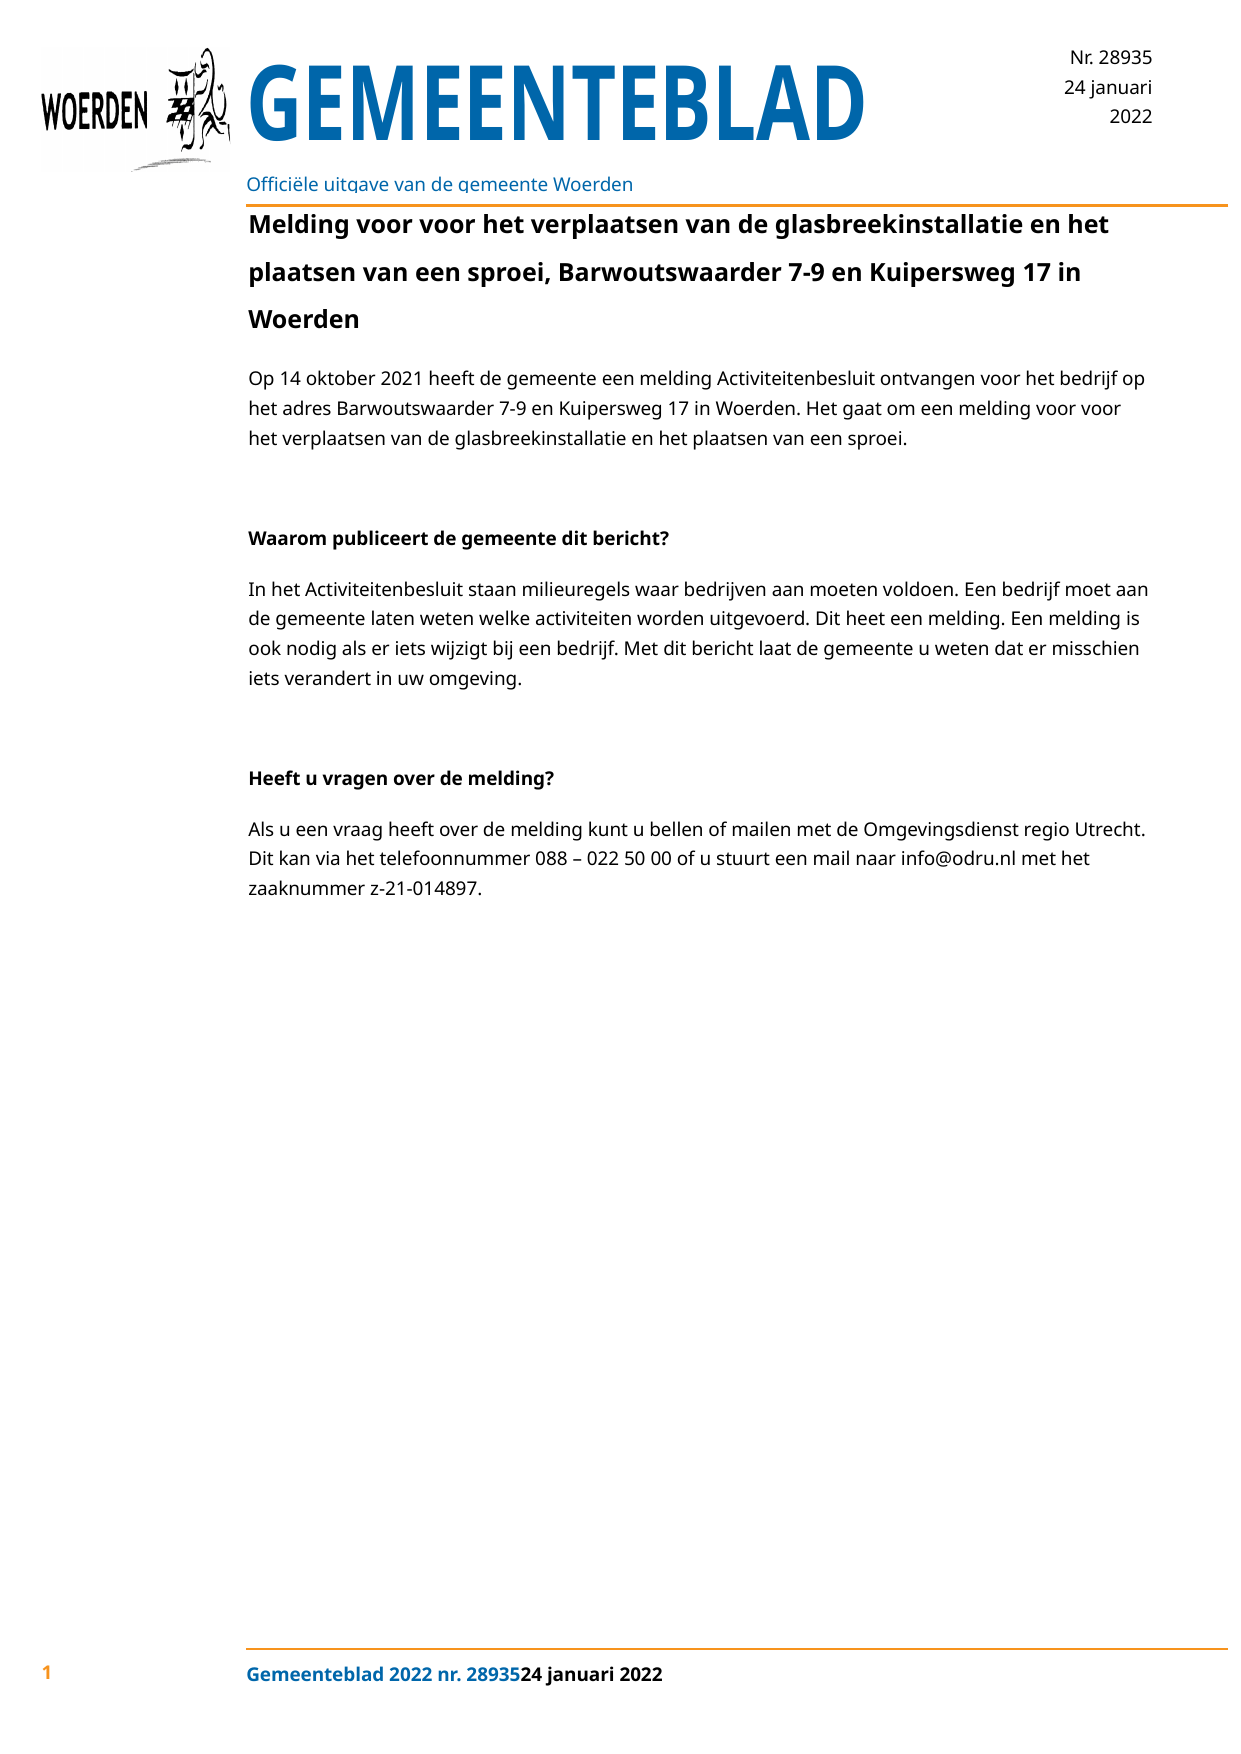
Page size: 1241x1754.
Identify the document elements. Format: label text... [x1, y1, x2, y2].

text Heeft u vragen over de melding? [248, 766, 1152, 791]
picture [41, 47, 231, 172]
text Als u een vraag heeft over de melding kunt u bellen of mailen met de Omgevingsdienst regio Utrecht. Dit kan via het telefoonnummer 088 – 022 50 00 of u stuurt een mail naar info@odru.nl met het zaaknummer z-21-014897. [248, 816, 1152, 901]
text Op 14 oktober 2021 heeft de gemeente een melding Activiteitenbesluit ontvangen voor het bedrijf op het adres Barwoutswaarder 7-9 en Kuipersweg 17 in Woerden. Het gaat om een melding voor voor het verplaatsen van de glasbreekinstallatie en het plaatsen van een sproei. [248, 366, 1152, 450]
text Waarom publiceert de gemeente dit bericht? [248, 526, 1152, 551]
text In het Activiteitenbesluit staan milieuregels waar bedrijven aan moeten voldoen. Een bedrijf moet aan de gemeente laten weten welke activiteiten worden uitgevoerd. Dit heet een melding. Een melding is ook nodig als er iets wijzigt bij een bedrijf. Met dit bericht laat de gemeente u weten dat er misschien iets verandert in uw omgeving. [248, 576, 1152, 690]
text Melding voor voor het verplaatsen van de glasbreekinstallatie en het plaatsen van een sproei, Barwoutswaarder 7-9 en Kuipersweg 17 in Woerden [248, 207, 1152, 336]
